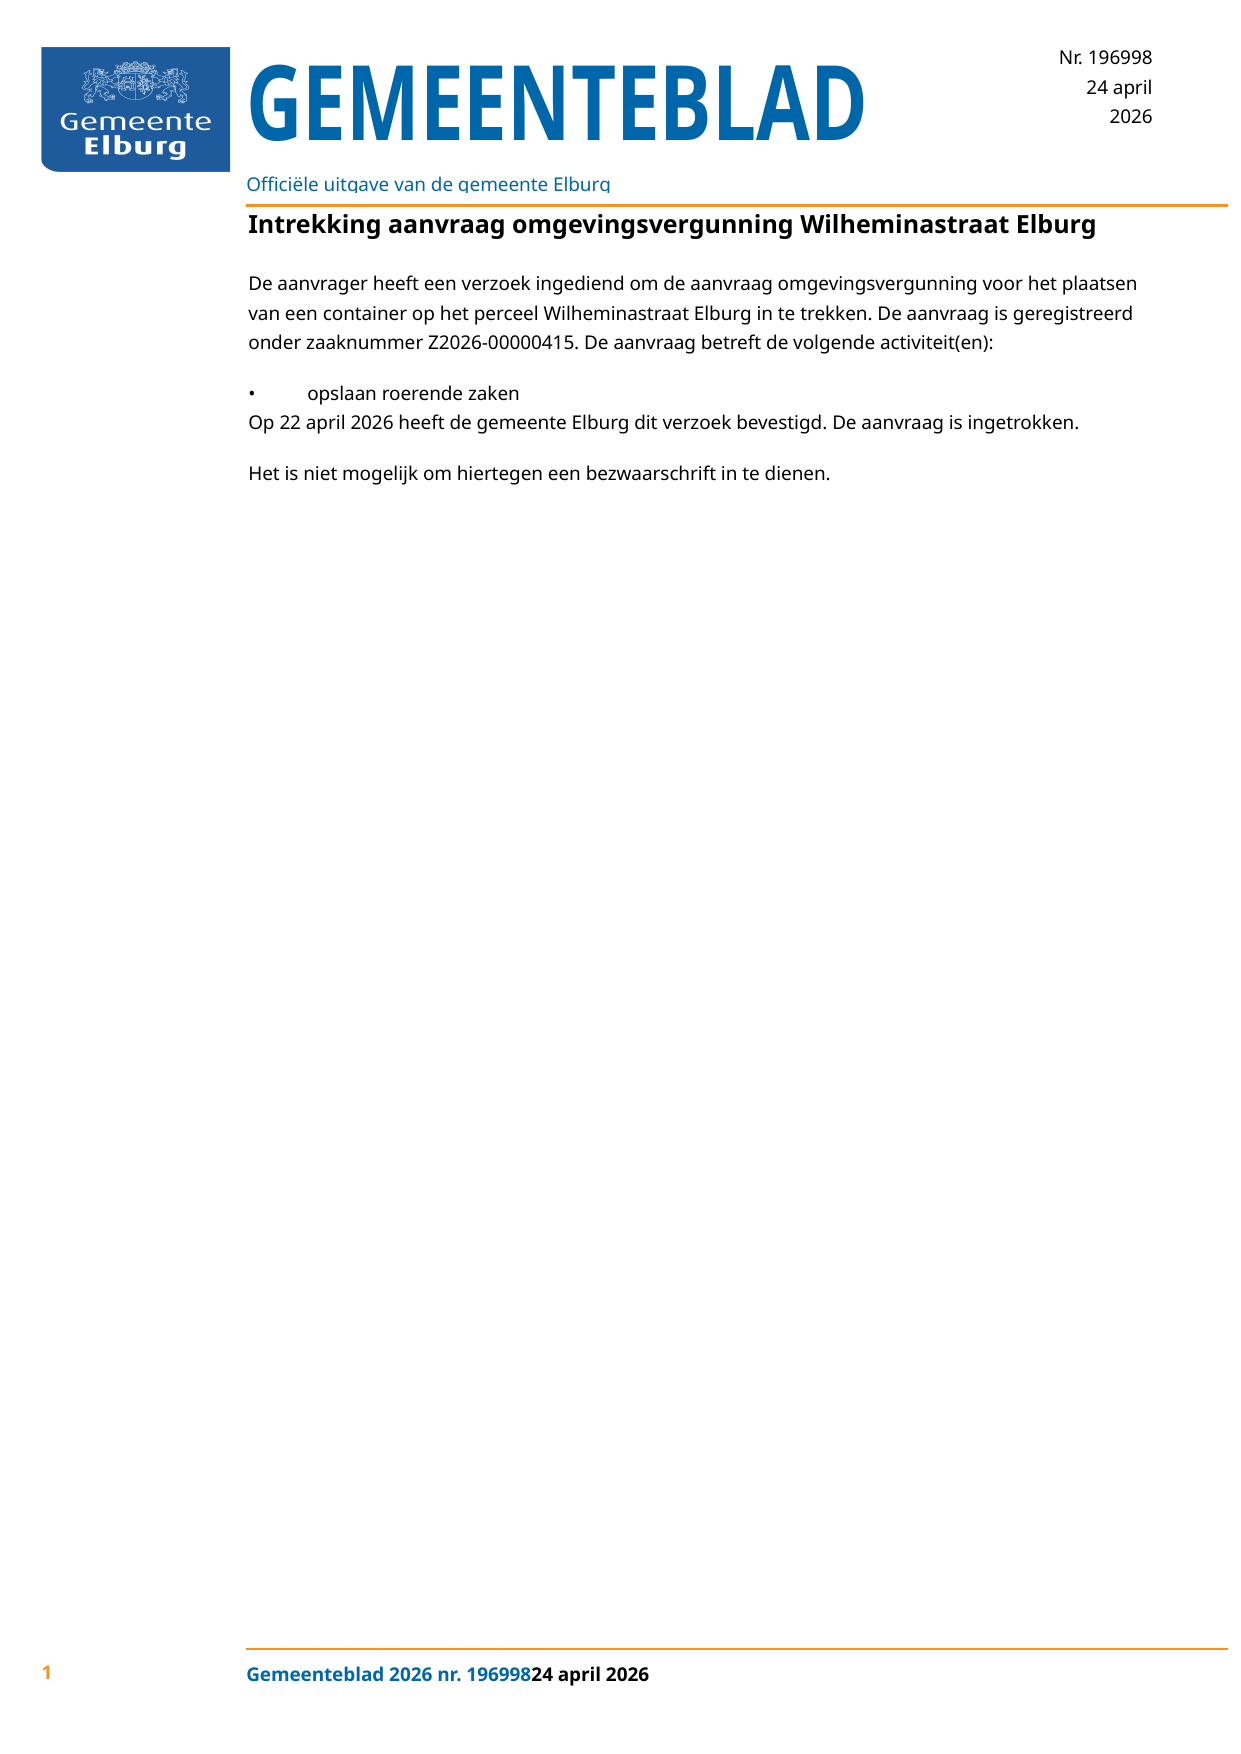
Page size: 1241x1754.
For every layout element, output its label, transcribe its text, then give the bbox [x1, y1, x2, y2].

picture [41, 47, 231, 172]
text Het is niet mogelijk om hiertegen een bezwaarschrift in te dienen. [248, 460, 1152, 486]
list opslaan roerende zaken [248, 380, 1152, 406]
text Intrekking aanvraag omgevingsvergunning Wilheminastraat Elburg [248, 207, 1152, 241]
text De aanvrager heeft een verzoek ingediend om de aanvraag omgevingsvergunning voor het plaatsen van een container op het perceel Wilheminastraat Elburg in te trekken. De aanvraag is geregistreerd onder zaaknummer Z2026-00000415. De aanvraag betreft de volgende activiteit(en): [248, 270, 1152, 355]
text Op 22 april 2026 heeft de gemeente Elburg dit verzoek bevestigd. De aanvraag is ingetrokken. [248, 409, 1152, 435]
